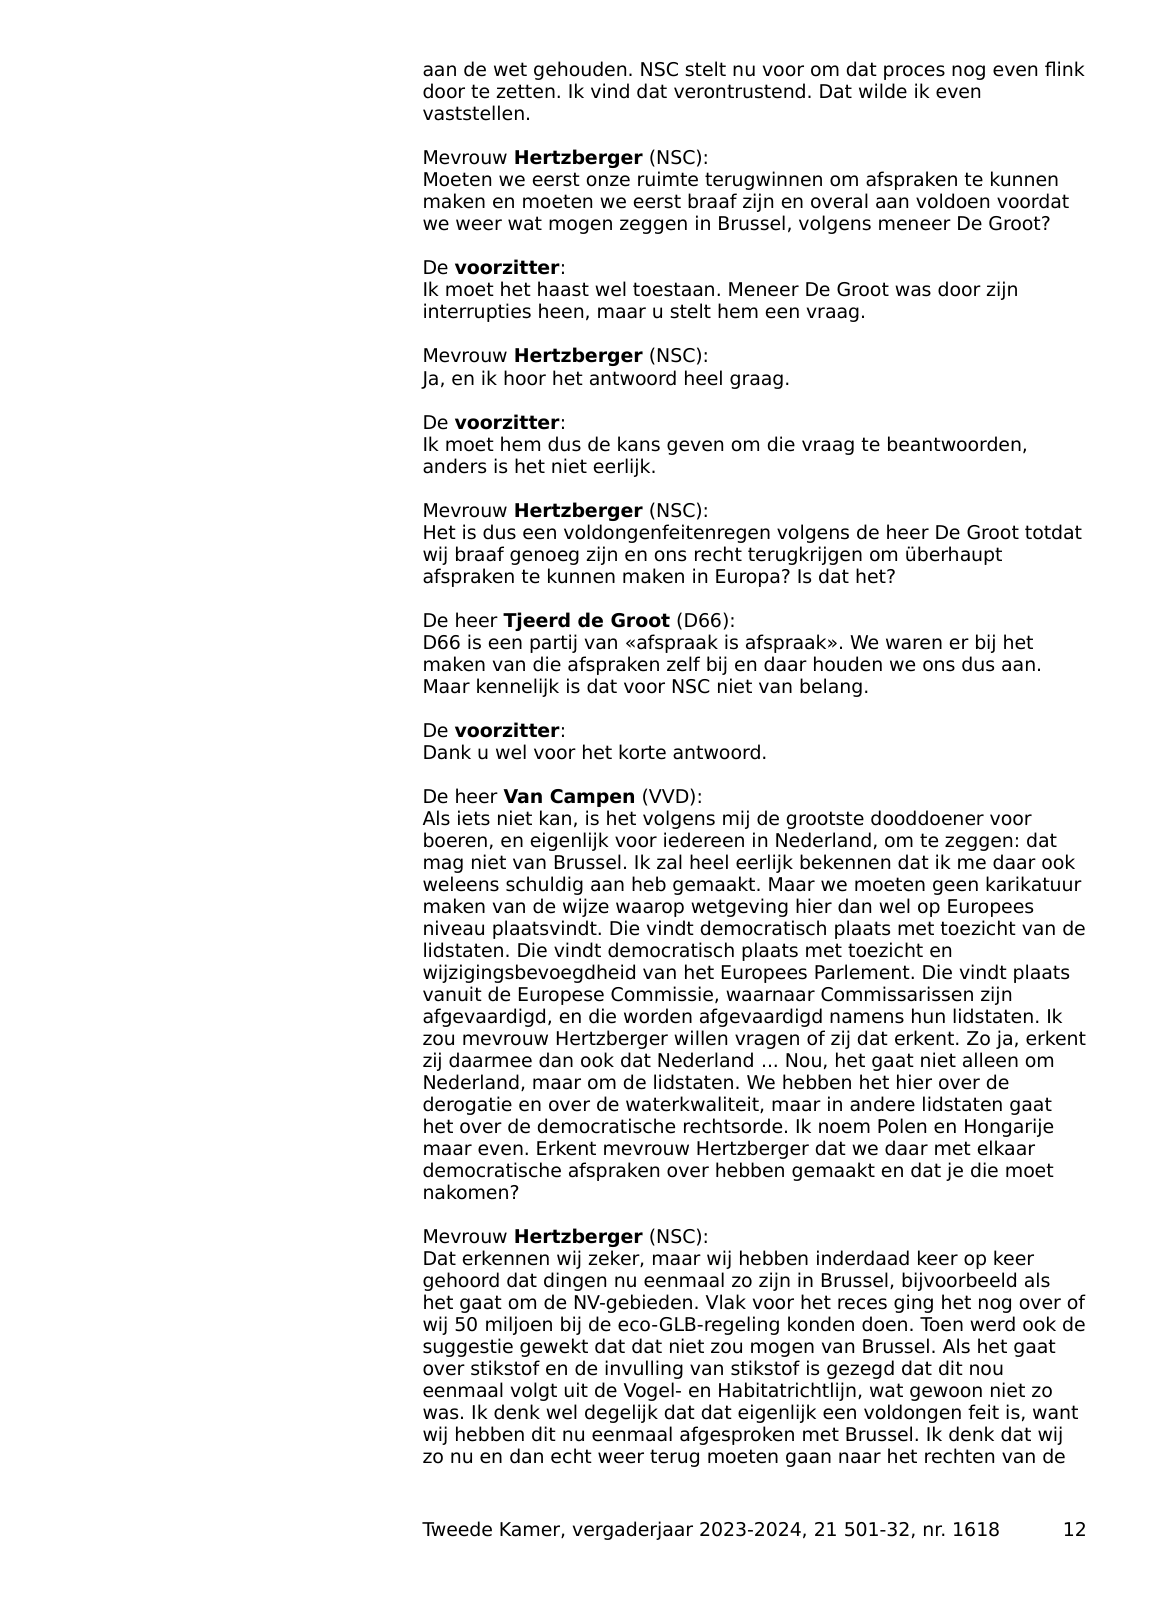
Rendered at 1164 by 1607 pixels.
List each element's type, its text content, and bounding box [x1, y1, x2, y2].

text De voorzitter: [422, 720, 1087, 742]
text Moeten we eerst onze ruimte terugwinnen om afspraken te kunnen maken en moeten we eerst braaf zijn en overal aan voldoen voordat we weer wat mogen zeggen in Brussel, volgens meneer De Groot? [422, 169, 1087, 235]
text Mevrouw Hertzberger (NSC): [422, 147, 1087, 169]
text Het is dus een voldongenfeitenregen volgens de heer De Groot totdat wij braaf genoeg zijn en ons recht terugkrijgen om überhaupt afspraken te kunnen maken in Europa? Is dat het? [422, 522, 1087, 588]
text Mevrouw Hertzberger (NSC): [422, 345, 1087, 367]
text aan de wet gehouden. NSC stelt nu voor om dat proces nog even flink door te zetten. Ik vind dat verontrustend. Dat wilde ik even vaststellen. [422, 59, 1087, 125]
text D66 is een partij van «afspraak is afspraak». We waren er bij het maken van die afspraken zelf bij en daar houden we ons dus aan. Maar kennelijk is dat voor NSC niet van belang. [422, 632, 1087, 698]
text Als iets niet kan, is het volgens mij de grootste dooddoener voor boeren, en eigenlijk voor iedereen in Nederland, om te zeggen: dat mag niet van Brussel. Ik zal heel eerlijk bekennen dat ik me daar ook weleens schuldig aan heb gemaakt. Maar we moeten geen karikatuur maken van de wijze waarop wetgeving hier dan wel op Europees niveau plaatsvindt. Die vindt democratisch plaats met toezicht van de lidstaten. Die vindt democratisch plaats met toezicht en wijzigingsbevoegdheid van het Europees Parlement. Die vindt plaats vanuit de Europese Commissie, waarnaar Commissarissen zijn afgevaardigd, en die worden afgevaardigd namens hun lidstaten. Ik zou mevrouw Hertzberger willen vragen of zij dat erkent. Zo ja, erkent zij daarmee dan ook dat Nederland ... Nou, het gaat niet alleen om Nederland, maar om de lidstaten. We hebben het hier over de derogatie en over de waterkwaliteit, maar in andere lidstaten gaat het over de democratische rechtsorde. Ik noem Polen en Hongarije maar even. Erkent mevrouw Hertzberger dat we daar met elkaar democratische afspraken over hebben gemaakt en dat je die moet nakomen? [422, 808, 1087, 1204]
text De voorzitter: [422, 257, 1087, 279]
text Ik moet hem dus de kans geven om die vraag te beantwoorden, anders is het niet eerlijk. [422, 433, 1087, 477]
text Mevrouw Hertzberger (NSC): [422, 500, 1087, 522]
text De heer Tjeerd de Groot (D66): [422, 610, 1087, 632]
text Dat erkennen wij zeker, maar wij hebben inderdaad keer op keer gehoord dat dingen nu eenmaal zo zijn in Brussel, bijvoorbeeld als het gaat om de NV-gebieden. Vlak voor het reces ging het nog over of wij 50 miljoen bij de eco-GLB-regeling konden doen. Toen werd ook de suggestie gewekt dat dat niet zou mogen van Brussel. Als het gaat over stikstof en de invulling van stikstof is gezegd dat dit nou eenmaal volgt uit de Vogel- en Habitatrichtlijn, wat gewoon niet zo was. Ik denk wel degelijk dat dat eigenlijk een voldongen feit is, want wij hebben dit nu eenmaal afgesproken met Brussel. Ik denk dat wij zo nu en dan echt weer terug moeten gaan naar het rechten van de [422, 1248, 1087, 1468]
text Ja, en ik hoor het antwoord heel graag. [422, 367, 1087, 389]
text Mevrouw Hertzberger (NSC): [422, 1226, 1087, 1248]
text Ik moet het haast wel toestaan. Meneer De Groot was door zijn interrupties heen, maar u stelt hem een vraag. [422, 279, 1087, 323]
text Dank u wel voor het korte antwoord. [422, 742, 1087, 764]
text De heer Van Campen (VVD): [422, 786, 1087, 808]
text De voorzitter: [422, 412, 1087, 433]
